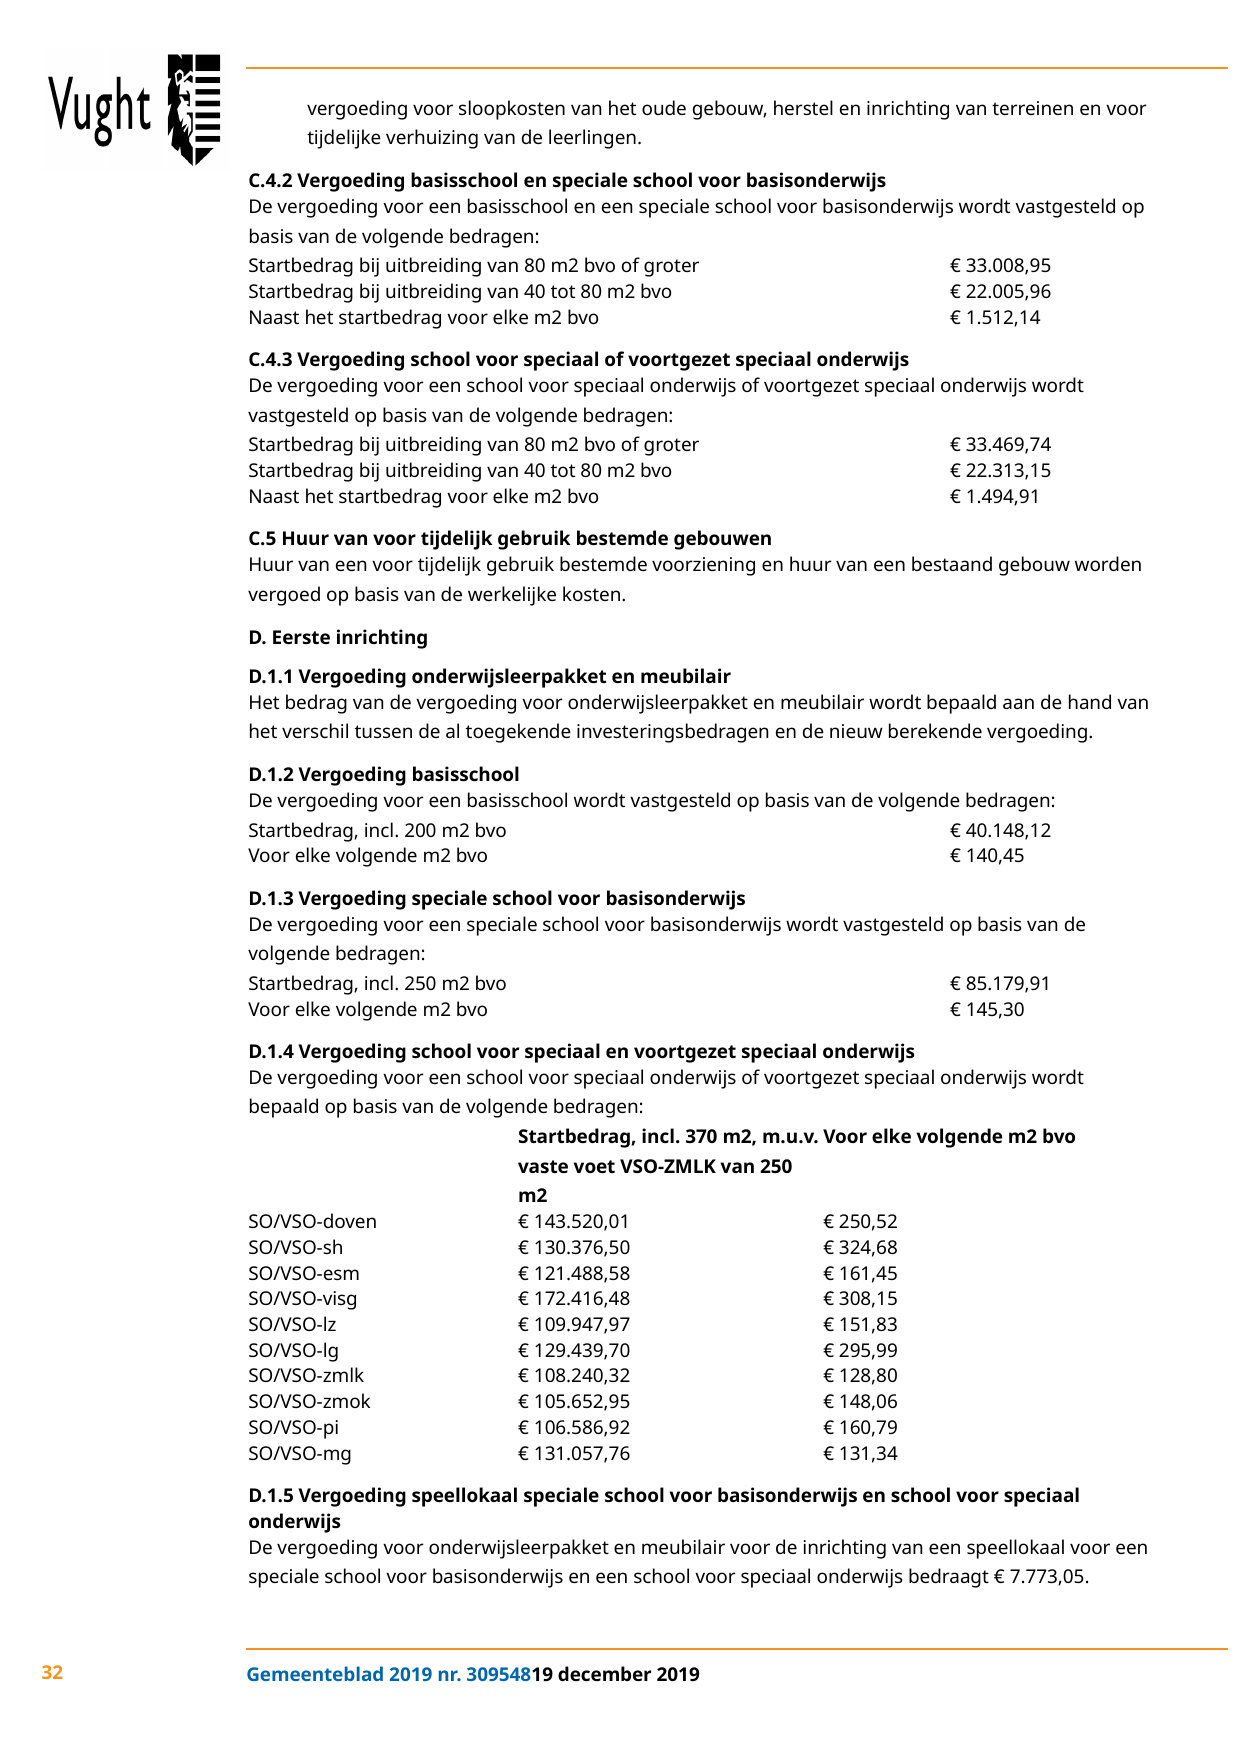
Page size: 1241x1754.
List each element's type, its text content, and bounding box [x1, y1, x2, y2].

text C.4.3 Vergoeding school voor speciaal of voortgezet speciaal onderwijs [248, 346, 1152, 372]
table_cell € 324,68 [823, 1234, 1152, 1260]
table_cell € 172.416,48 [518, 1286, 823, 1311]
text D.1.4 Vergoeding school voor speciaal en voortgezet speciaal onderwijs [248, 1038, 1152, 1064]
table_header € 85.179,91 [950, 970, 1152, 996]
table_cell € 1.494,91 [950, 483, 1152, 509]
text De vergoeding voor een speciale school voor basisonderwijs wordt vastgesteld op basis van de volgende bedragen: [248, 911, 1152, 966]
table_cell SO/VSO-esm [248, 1260, 518, 1286]
text D.1.2 Vergoeding basisschool [248, 762, 1152, 787]
table_cell SO/VSO-mg [248, 1440, 518, 1466]
table_cell € 105.652,95 [518, 1389, 823, 1414]
table_cell € 130.376,50 [518, 1234, 823, 1260]
table_cell € 131.057,76 [518, 1440, 823, 1466]
table_header Startbedrag bij uitbreiding van 80 m2 bvo of groter [248, 431, 950, 457]
table_cell Startbedrag bij uitbreiding van 40 tot 80 m2 bvo [248, 278, 950, 304]
table_cell SO/VSO-zmlk [248, 1363, 518, 1388]
table_cell € 22.313,15 [950, 457, 1152, 483]
table_cell € 160,79 [823, 1414, 1152, 1440]
table_cell € 22.005,96 [950, 278, 1152, 304]
text De vergoeding voor een school voor speciaal onderwijs of voortgezet speciaal onderwijs wordt bepaald op basis van de volgende bedragen: [248, 1064, 1152, 1119]
table_cell € 140,45 [950, 843, 1152, 868]
text C.5 Huur van voor tijdelijk gebruik bestemde gebouwen [248, 525, 1152, 551]
text D.1.3 Vergoeding speciale school voor basisonderwijs [248, 885, 1152, 911]
text D. Eerste inrichting [248, 624, 1152, 649]
list vergoeding voor sloopkosten van het oude gebouw, herstel en inrichting van terreinen en voor tijdelijke verhuizing van de leerlingen. [248, 95, 1152, 150]
table_header Voor elke volgende m2 bvo [823, 1124, 1152, 1208]
table_cell € 129.439,70 [518, 1337, 823, 1363]
text D.1.1 Vergoeding onderwijsleerpakket en meubilair [248, 663, 1152, 689]
table_cell € 143.520,01 [518, 1208, 823, 1234]
text Huur van een voor tijdelijk gebruik bestemde voorziening en huur van een bestaand gebouw worden vergoed op basis van de werkelijke kosten. [248, 551, 1152, 606]
table_cell € 109.947,97 [518, 1311, 823, 1337]
table_header Startbedrag, incl. 370 m2, m.u.v. vaste voet VSO-ZMLK van 250 m2 [518, 1124, 823, 1208]
table_header [248, 1124, 518, 1208]
table_header € 40.148,12 [950, 817, 1152, 843]
table_cell € 108.240,32 [518, 1363, 823, 1388]
text D.1.5 Vergoeding speellokaal speciale school voor basisonderwijs en school voor speciaal onderwijs [248, 1482, 1152, 1534]
table_cell Voor elke volgende m2 bvo [248, 996, 950, 1022]
table_cell SO/VSO-zmok [248, 1389, 518, 1414]
table_cell € 106.586,92 [518, 1414, 823, 1440]
table_cell € 128,80 [823, 1363, 1152, 1388]
table_cell Voor elke volgende m2 bvo [248, 843, 950, 868]
table_cell € 295,99 [823, 1337, 1152, 1363]
picture [41, 47, 231, 172]
text De vergoeding voor een school voor speciaal onderwijs of voortgezet speciaal onderwijs wordt vastgesteld op basis van de volgende bedragen: [248, 372, 1152, 427]
text C.4.2 Vergoeding basisschool en speciale school voor basisonderwijs [248, 167, 1152, 193]
table_header € 33.008,95 [950, 253, 1152, 278]
text De vergoeding voor onderwijsleerpakket en meubilair voor de inrichting van een speellokaal voor een speciale school voor basisonderwijs en een school voor speciaal onderwijs bedraagt € 7.773,05. [248, 1534, 1152, 1589]
table_cell € 151,83 [823, 1311, 1152, 1337]
table_cell SO/VSO-lz [248, 1311, 518, 1337]
table_cell € 121.488,58 [518, 1260, 823, 1286]
table_cell € 145,30 [950, 996, 1152, 1022]
table_header € 33.469,74 [950, 431, 1152, 457]
table_header Startbedrag, incl. 200 m2 bvo [248, 817, 950, 843]
table_header Startbedrag, incl. 250 m2 bvo [248, 970, 950, 996]
text Het bedrag van de vergoeding voor onderwijsleerpakket en meubilair wordt bepaald aan de hand van het verschil tussen de al toegekende investeringsbedragen en de nieuw berekende vergoeding. [248, 689, 1152, 744]
table_cell € 250,52 [823, 1208, 1152, 1234]
text De vergoeding voor een basisschool en een speciale school voor basisonderwijs wordt vastgesteld op basis van de volgende bedragen: [248, 193, 1152, 248]
table_cell Naast het startbedrag voor elke m2 bvo [248, 483, 950, 509]
table_cell Startbedrag bij uitbreiding van 40 tot 80 m2 bvo [248, 457, 950, 483]
table_cell SO/VSO-visg [248, 1286, 518, 1311]
text De vergoeding voor een basisschool wordt vastgesteld op basis van de volgende bedragen: [248, 787, 1152, 813]
table_cell SO/VSO-sh [248, 1234, 518, 1260]
table_cell € 161,45 [823, 1260, 1152, 1286]
table_cell € 308,15 [823, 1286, 1152, 1311]
table_cell Naast het startbedrag voor elke m2 bvo [248, 304, 950, 330]
table_cell € 148,06 [823, 1389, 1152, 1414]
table_cell SO/VSO-pi [248, 1414, 518, 1440]
table_cell € 1.512,14 [950, 304, 1152, 330]
table_cell € 131,34 [823, 1440, 1152, 1466]
table_cell SO/VSO-lg [248, 1337, 518, 1363]
table_cell SO/VSO-doven [248, 1208, 518, 1234]
table_header Startbedrag bij uitbreiding van 80 m2 bvo of groter [248, 253, 950, 278]
